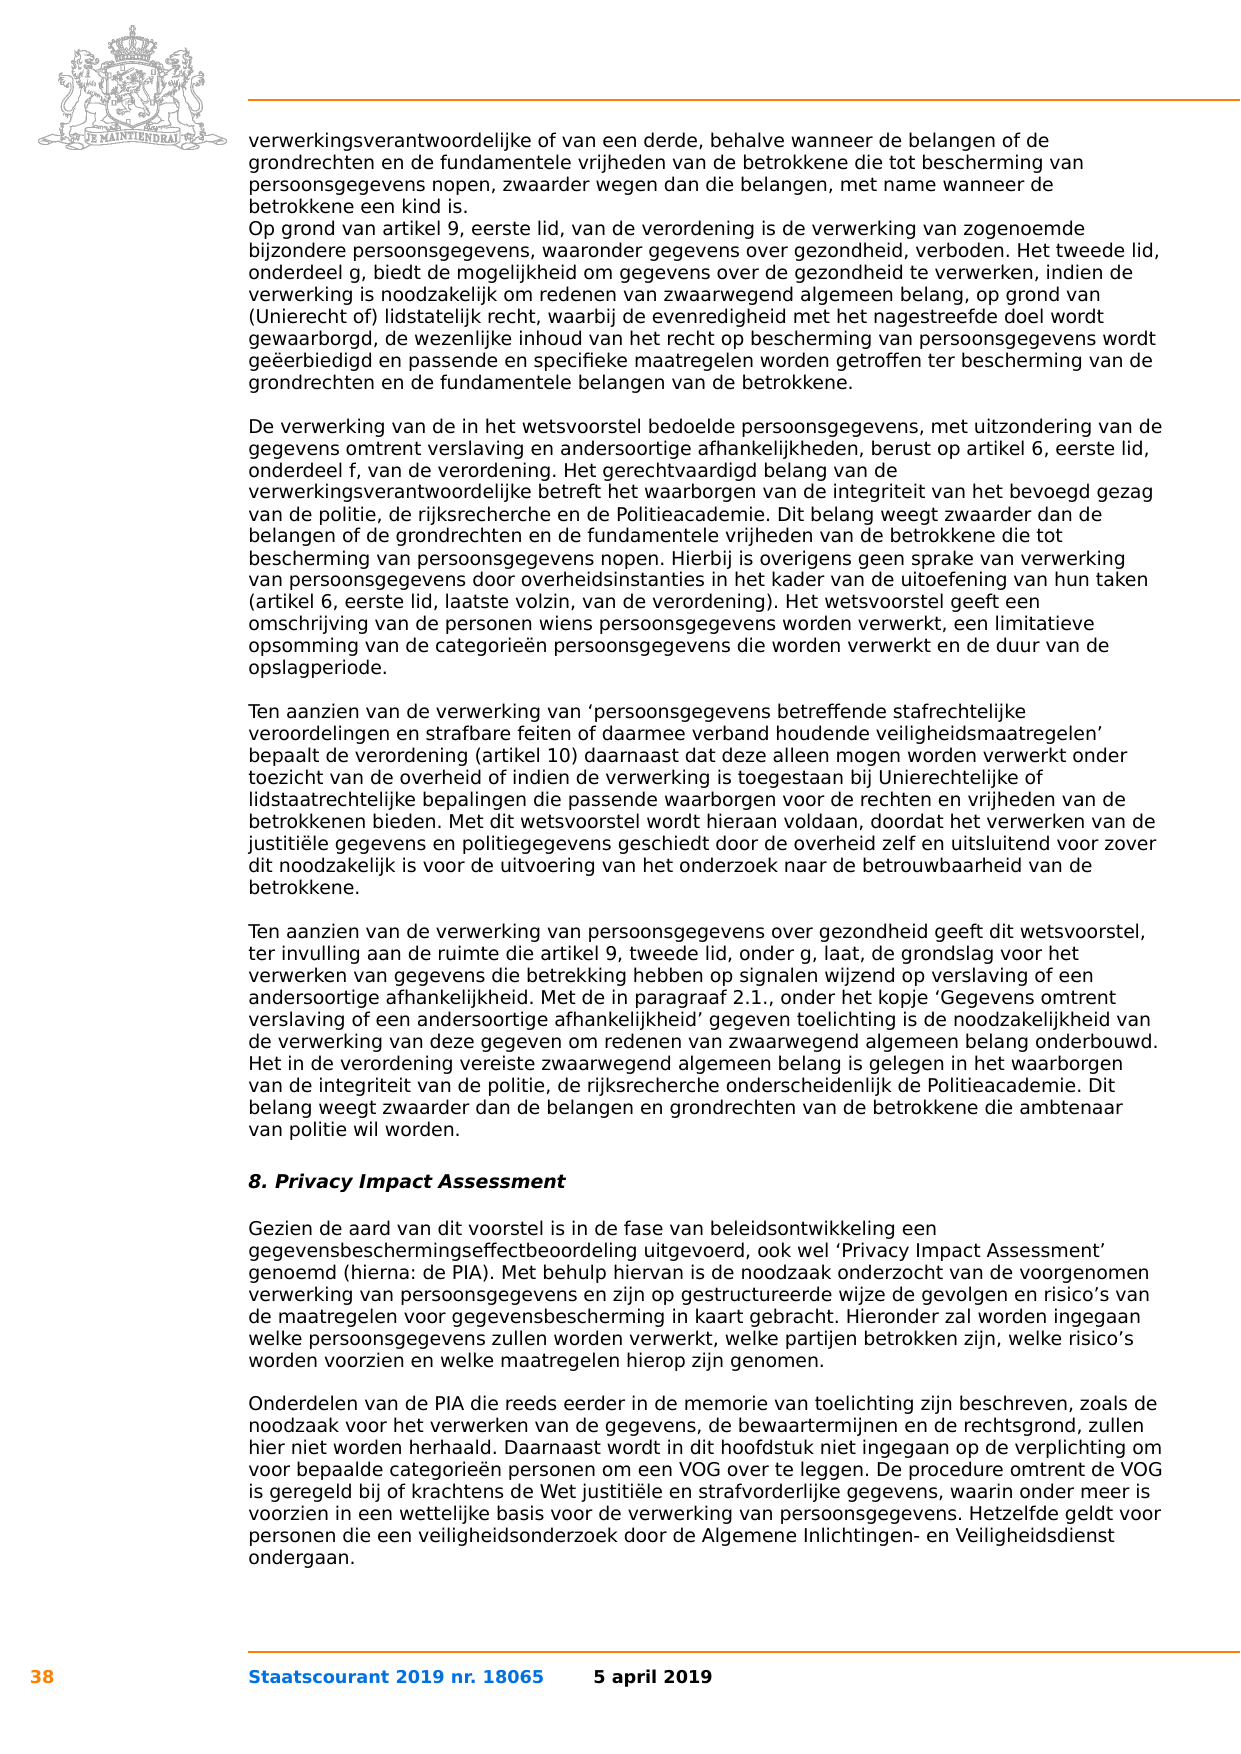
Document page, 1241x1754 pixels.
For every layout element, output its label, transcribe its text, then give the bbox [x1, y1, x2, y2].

text verwerkingsverantwoordelijke of van een derde, behalve wanneer de belangen of de grondrechten en de fundamentele vrijheden van de betrokkene die tot bescherming van persoonsgegevens nopen, zwaarder wegen dan die belangen, met name wanneer de betrokkene een kind is. [248, 130, 1163, 218]
text Gezien de aard van dit voorstel is in de fase van beleidsontwikkeling een gegevensbeschermingseffectbeoordeling uitgevoerd, ook wel ‘Privacy Impact Assessment’ genoemd (hierna: de PIA). Met behulp hiervan is de noodzaak onderzocht van de voorgenomen verwerking van persoonsgegevens en zijn op gestructureerde wijze de gevolgen en risico’s van de maatregelen voor gegevensbescherming in kaart gebracht. Hieronder zal worden ingegaan welke persoonsgegevens zullen worden verwerkt, welke partijen betrokken zijn, welke risico’s worden voorzien en welke maatregelen hierop zijn genomen. [248, 1218, 1163, 1371]
text Onderdelen van de PIA die reeds eerder in de memorie van toelichting zijn beschreven, zoals de noodzaak voor het verwerken van de gegevens, de bewaartermijnen en de rechtsgrond, zullen hier niet worden herhaald. Daarnaast wordt in dit hoofdstuk niet ingegaan op de verplichting om voor bepaalde categorieën personen om een VOG over te leggen. De procedure omtrent de VOG is geregeld bij of krachtens de Wet justitiële en strafvorderlijke gegevens, waarin onder meer is voorzien in een wettelijke basis voor de verwerking van persoonsgegevens. Hetzelfde geldt voor personen die een veiligheidsonderzoek door de Algemene Inlichtingen- en Veiligheidsdienst ondergaan. [248, 1393, 1163, 1569]
text De verwerking van de in het wetsvoorstel bedoelde persoonsgegevens, met uitzondering van de gegevens omtrent verslaving en andersoortige afhankelijkheden, berust op artikel 6, eerste lid, onderdeel f, van de verordening. Het gerechtvaardigd belang van de verwerkingsverantwoordelijke betreft het waarborgen van de integriteit van het bevoegd gezag van de politie, de rijksrecherche en de Politieacademie. Dit belang weegt zwaarder dan de belangen of de grondrechten en de fundamentele vrijheden van de betrokkene die tot bescherming van persoonsgegevens nopen. Hierbij is overigens geen sprake van verwerking van persoonsgegevens door overheidsinstanties in het kader van de uitoefening van hun taken (artikel 6, eerste lid, laatste volzin, van de verordening). Het wetsvoorstel geeft een omschrijving van de personen wiens persoonsgegevens worden verwerkt, een limitatieve opsomming van de categorieën persoonsgegevens die worden verwerkt en de duur van de opslagperiode. [248, 416, 1163, 679]
text Ten aanzien van de verwerking van ‘persoonsgegevens betreffende stafrechtelijke veroordelingen en strafbare feiten of daarmee verband houdende veiligheidsmaatregelen’ bepaalt de verordening (artikel 10) daarnaast dat deze alleen mogen worden verwerkt onder toezicht van de overheid of indien de verwerking is toegestaan bij Unierechtelijke of lidstaatrechtelijke bepalingen die passende waarborgen voor de rechten en vrijheden van de betrokkenen bieden. Met dit wetsvoorstel wordt hieraan voldaan, doordat het verwerken van de justitiële gegevens en politiegegevens geschiedt door de overheid zelf en uitsluitend voor zover dit noodzakelijk is voor de uitvoering van het onderzoek naar de betrouwbaarheid van de betrokkene. [248, 701, 1163, 899]
subtitle 8. Privacy Impact Assessment [248, 1171, 1163, 1193]
text Ten aanzien van de verwerking van persoonsgegevens over gezondheid geeft dit wetsvoorstel, ter invulling aan de ruimte die artikel 9, tweede lid, onder g, laat, de grondslag voor het verwerken van gegevens die betrekking hebben op signalen wijzend op verslaving of een andersoortige afhankelijkheid. Met de in paragraaf 2.1., onder het kopje ‘Gegevens omtrent verslaving of een andersoortige afhankelijkheid’ gegeven toelichting is de noodzakelijkheid van de verwerking van deze gegeven om redenen van zwaarwegend algemeen belang onderbouwd. Het in de verordening vereiste zwaarwegend algemeen belang is gelegen in het waarborgen van de integriteit van de politie, de rijksrecherche onderscheidenlijk de Politieacademie. Dit belang weegt zwaarder dan de belangen en grondrechten van de betrokkene die ambtenaar van politie wil worden. [248, 921, 1163, 1141]
text Op grond van artikel 9, eerste lid, van de verordening is de verwerking van zogenoemde bijzondere persoonsgegevens, waaronder gegevens over gezondheid, verboden. Het tweede lid, onderdeel g, biedt de mogelijkheid om gegevens over de gezondheid te verwerken, indien de verwerking is noodzakelijk om redenen van zwaarwegend algemeen belang, op grond van (Unierecht of) lidstatelijk recht, waarbij de evenredigheid met het nagestreefde doel wordt gewaarborgd, de wezenlijke inhoud van het recht op bescherming van persoonsgegevens wordt geëerbiedigd en passende en specifieke maatregelen worden getroffen ter bescherming van de grondrechten en de fundamentele belangen van de betrokkene. [248, 218, 1163, 394]
picture [38, 25, 227, 150]
